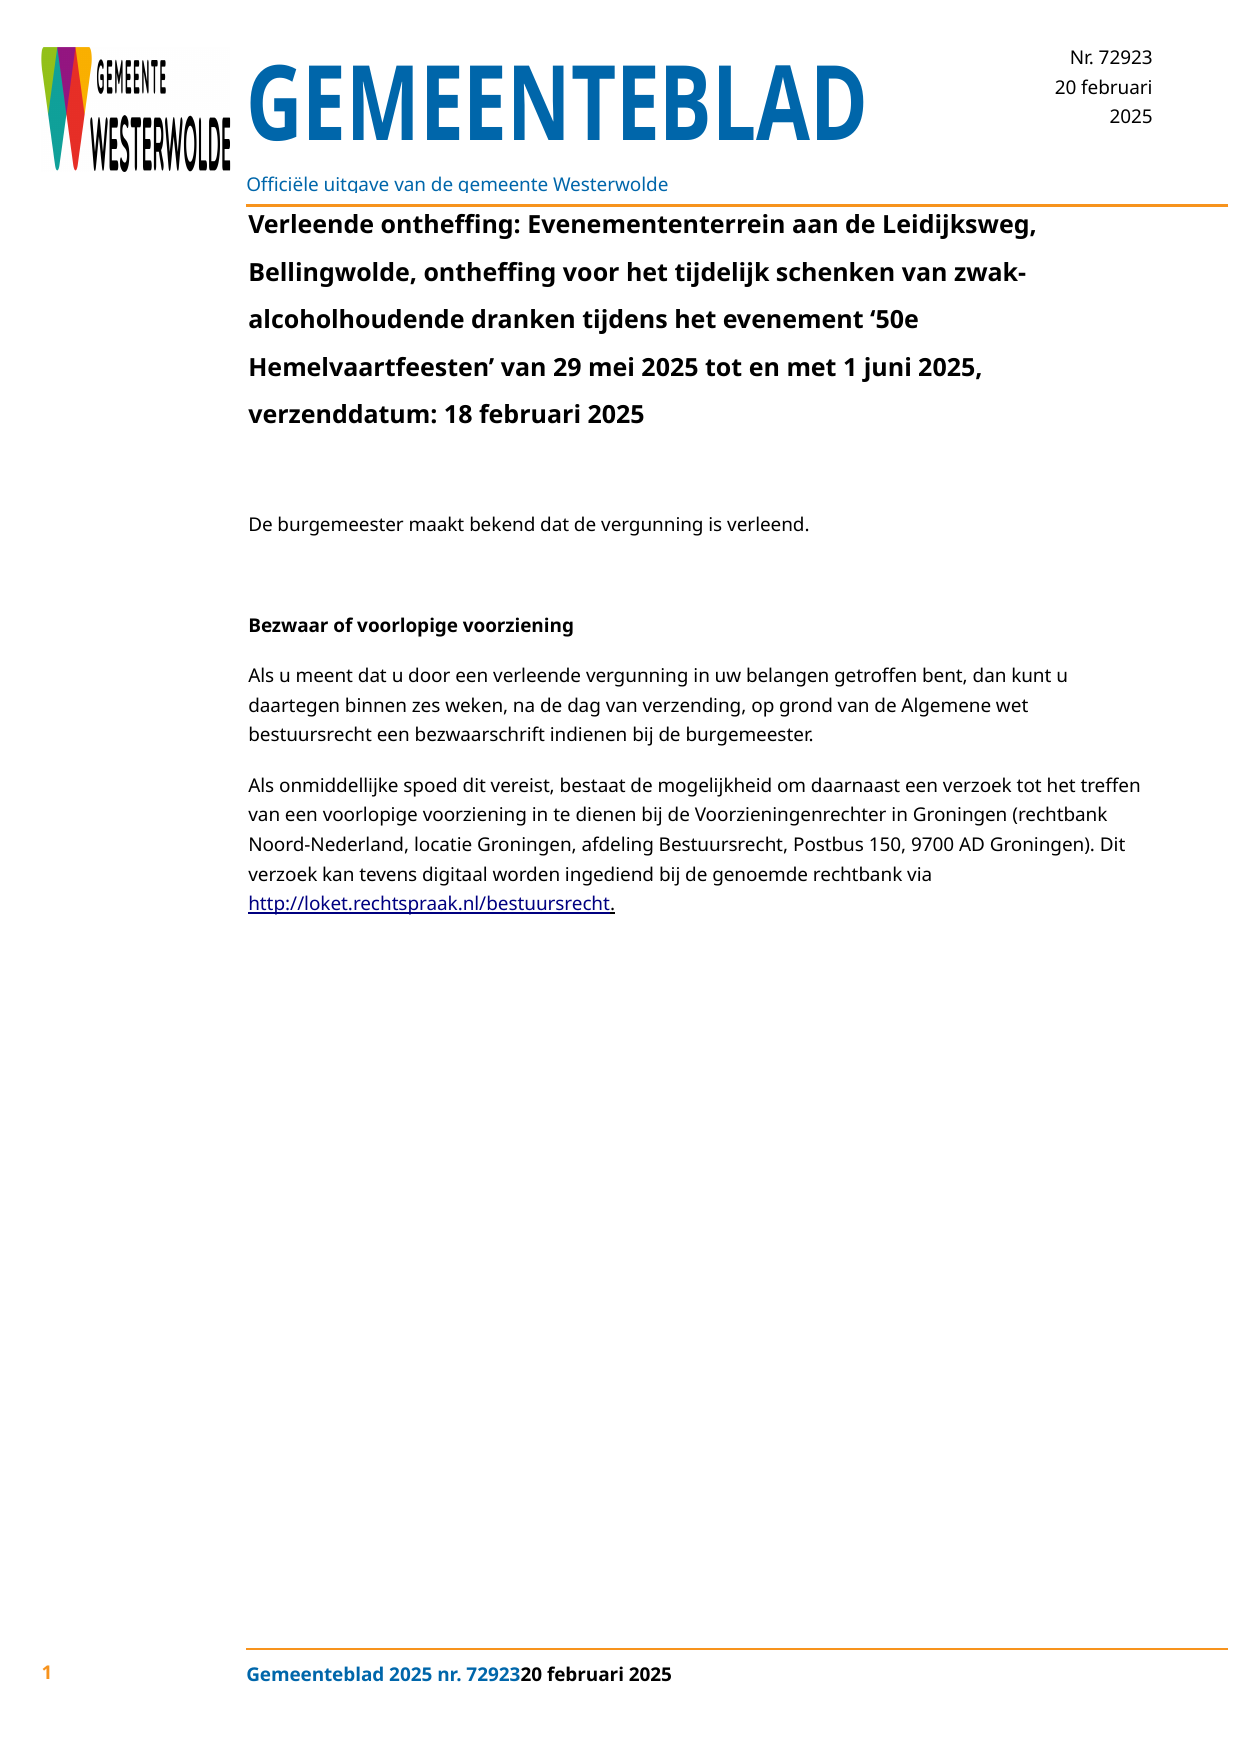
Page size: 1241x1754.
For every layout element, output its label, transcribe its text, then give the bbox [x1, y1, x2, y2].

text Verleende ontheffing: Evenemententerrein aan de Leidijksweg, Bellingwolde, ontheffing voor het tijdelijk schenken van zwak-alcoholhoudende dranken tijdens het evenement ‘50e Hemelvaartfeesten’ van 29 mei 2025 tot en met 1 juni 2025, verzenddatum: 18 februari 2025 [248, 207, 1152, 431]
picture [41, 47, 231, 172]
text Als u meent dat u door een verleende vergunning in uw belangen getroffen bent, dan kunt u daartegen binnen zes weken, na de dag van verzending, op grond van de Algemene wet bestuursrecht een bezwaarschrift indienen bij de burgemeester. [248, 662, 1152, 747]
text De burgemeester maakt bekend dat de vergunning is verleend. [248, 511, 1152, 537]
text Bezwaar of voorlopige voorziening [248, 612, 1152, 638]
text Als onmiddellijke spoed dit vereist, bestaat de mogelijkheid om daarnaast een verzoek tot het treffen van een voorlopige voorziening in te dienen bij de Voorzieningenrechter in Groningen (rechtbank Noord-Nederland, locatie Groningen, afdeling Bestuursrecht, Postbus 150, 9700 AD Groningen). Dit verzoek kan tevens digitaal worden ingediend bij de genoemde rechtbank via http://loket.rechtspraak.nl/bestuursrecht. [248, 772, 1152, 916]
